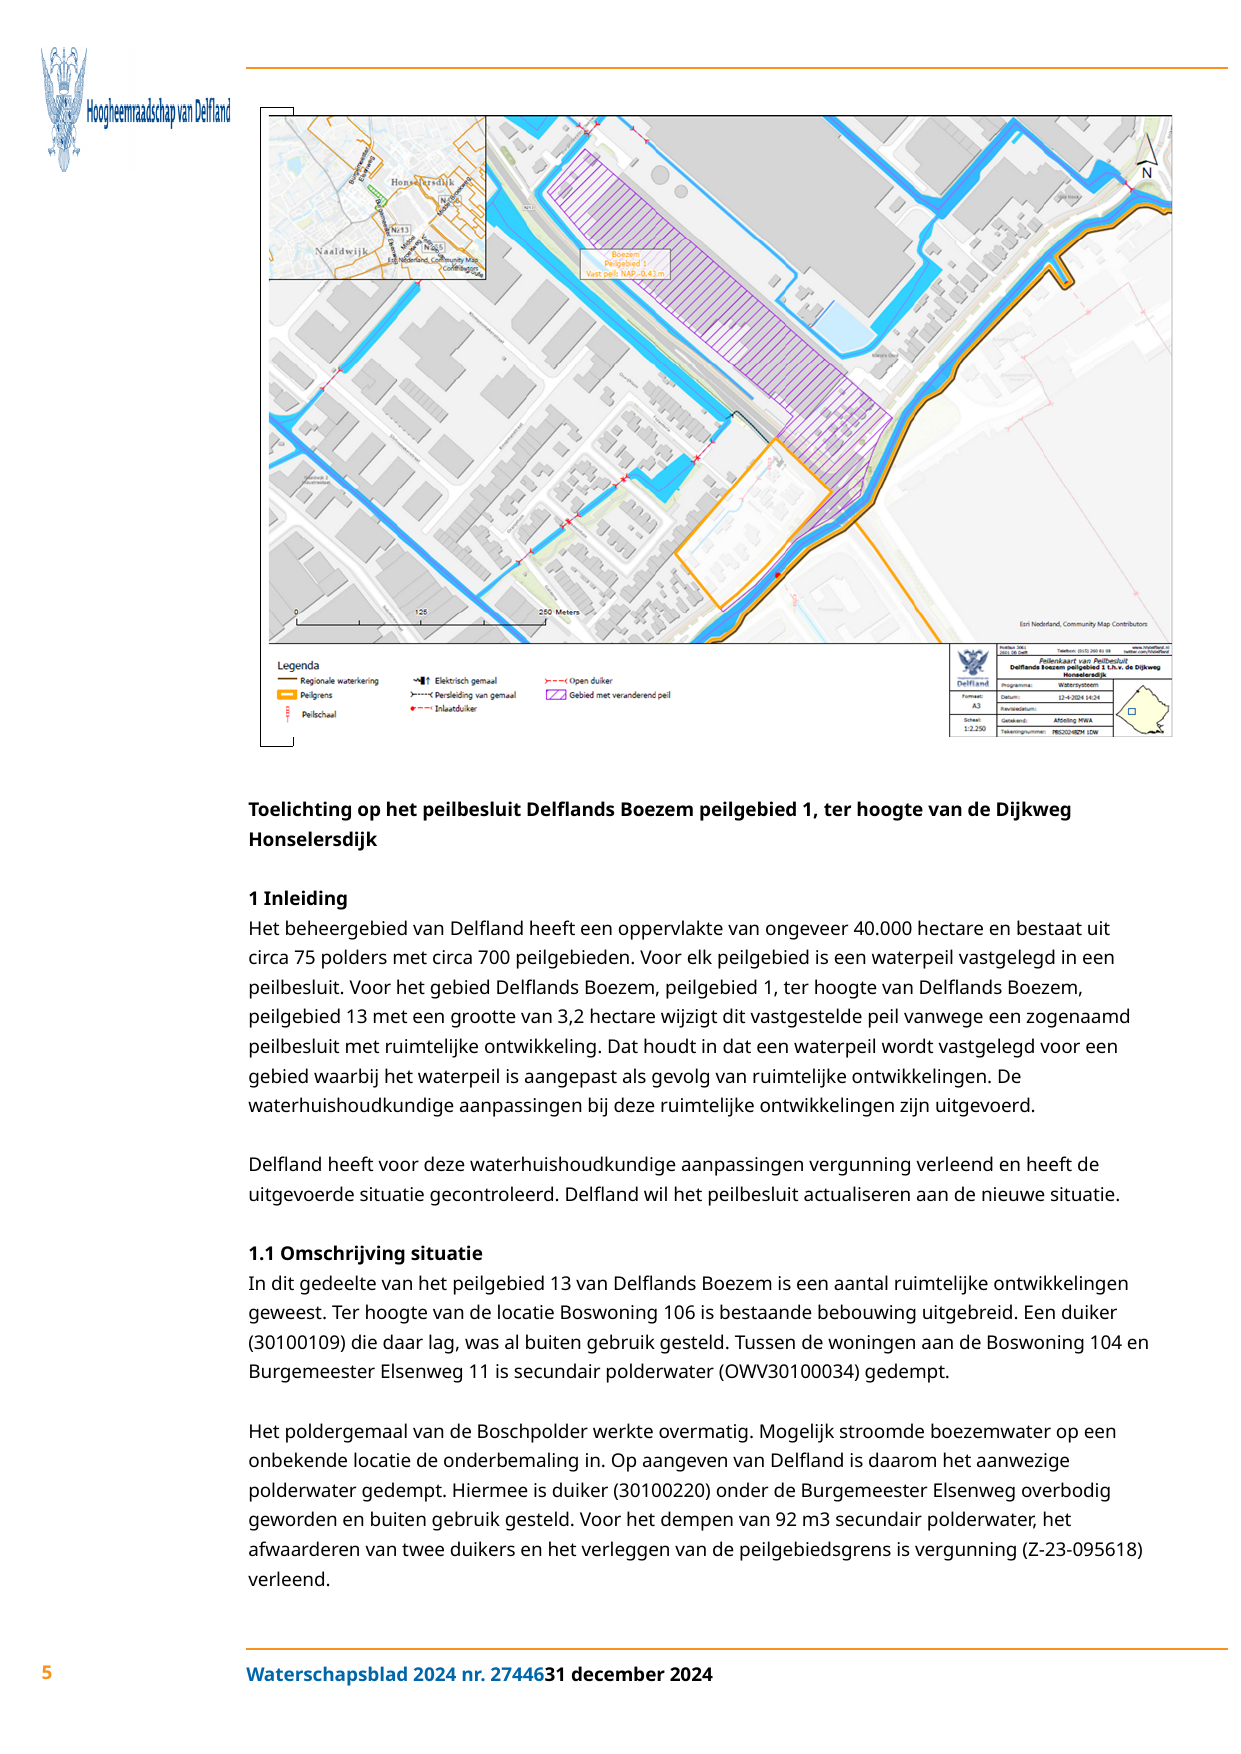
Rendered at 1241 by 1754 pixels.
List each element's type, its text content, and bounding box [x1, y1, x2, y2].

text 1 Inleiding [248, 885, 1152, 911]
text In dit gedeelte van het peilgebied 13 van Delflands Boezem is een aantal ruimtelijke ontwikkelingen geweest. Ter hoogte van de locatie Boswoning 106 is bestaande bebouwing uitgebreid. Een duiker (30100109) die daar lag, was al buiten gebruik gesteld. Tussen de woningen aan de Boswoning 104 en Burgemeester Elsenweg 11 is secundair polderwater (OWV30100034) gedempt. [248, 1270, 1152, 1384]
text 1.1 Omschrijving situatie [248, 1240, 1152, 1266]
text Delfland heeft voor deze waterhuishoudkundige aanpassingen vergunning verleend en heeft de uitgevoerde situatie gecontroleerd. Delfland wil het peilbesluit actualiseren aan de nieuwe situatie. [248, 1152, 1152, 1207]
text Het poldergemaal van de Boschpolder werkte overmatig. Mogelijk stroomde boezemwater op een onbekende locatie de onderbemaling in. Op aangeven van Delfland is daarom het aanwezige polderwater gedempt. Hiermee is duiker (30100220) onder de Burgemeester Elsenweg overbodig geworden en buiten gebruik gesteld. Voor het dempen van 92 m3 secundair polderwater, het afwaarderen van twee duikers en het verleggen van de peilgebiedsgrens is vergunning (Z-23-095618) verleend. [248, 1418, 1152, 1591]
text Toelichting op het peilbesluit Delflands Boezem peilgebied 1, ter hoogte van de Dijkweg Honselersdijk [248, 797, 1152, 852]
picture [268, 115, 1173, 737]
text Het beheergebied van Delfland heeft een oppervlakte van ongeveer 40.000 hectare en bestaat uit circa 75 polders met circa 700 peilgebieden. Voor elk peilgebied is een waterpeil vastgelegd in een peilbesluit. Voor het gebied Delflands Boezem, peilgebied 1, ter hoogte van Delflands Boezem, peilgebied 13 met een grootte van 3,2 hectare wijzigt dit vastgestelde peil vanwege een zogenaamd peilbesluit met ruimtelijke ontwikkeling. Dat houdt in dat een waterpeil wordt vastgelegd voor een gebied waarbij het waterpeil is aangepast als gevolg van ruimtelijke ontwikkelingen. De waterhuishoudkundige aanpassingen bij deze ruimtelijke ontwikkelingen zijn uitgevoerd. [248, 915, 1152, 1118]
picture [41, 47, 231, 172]
